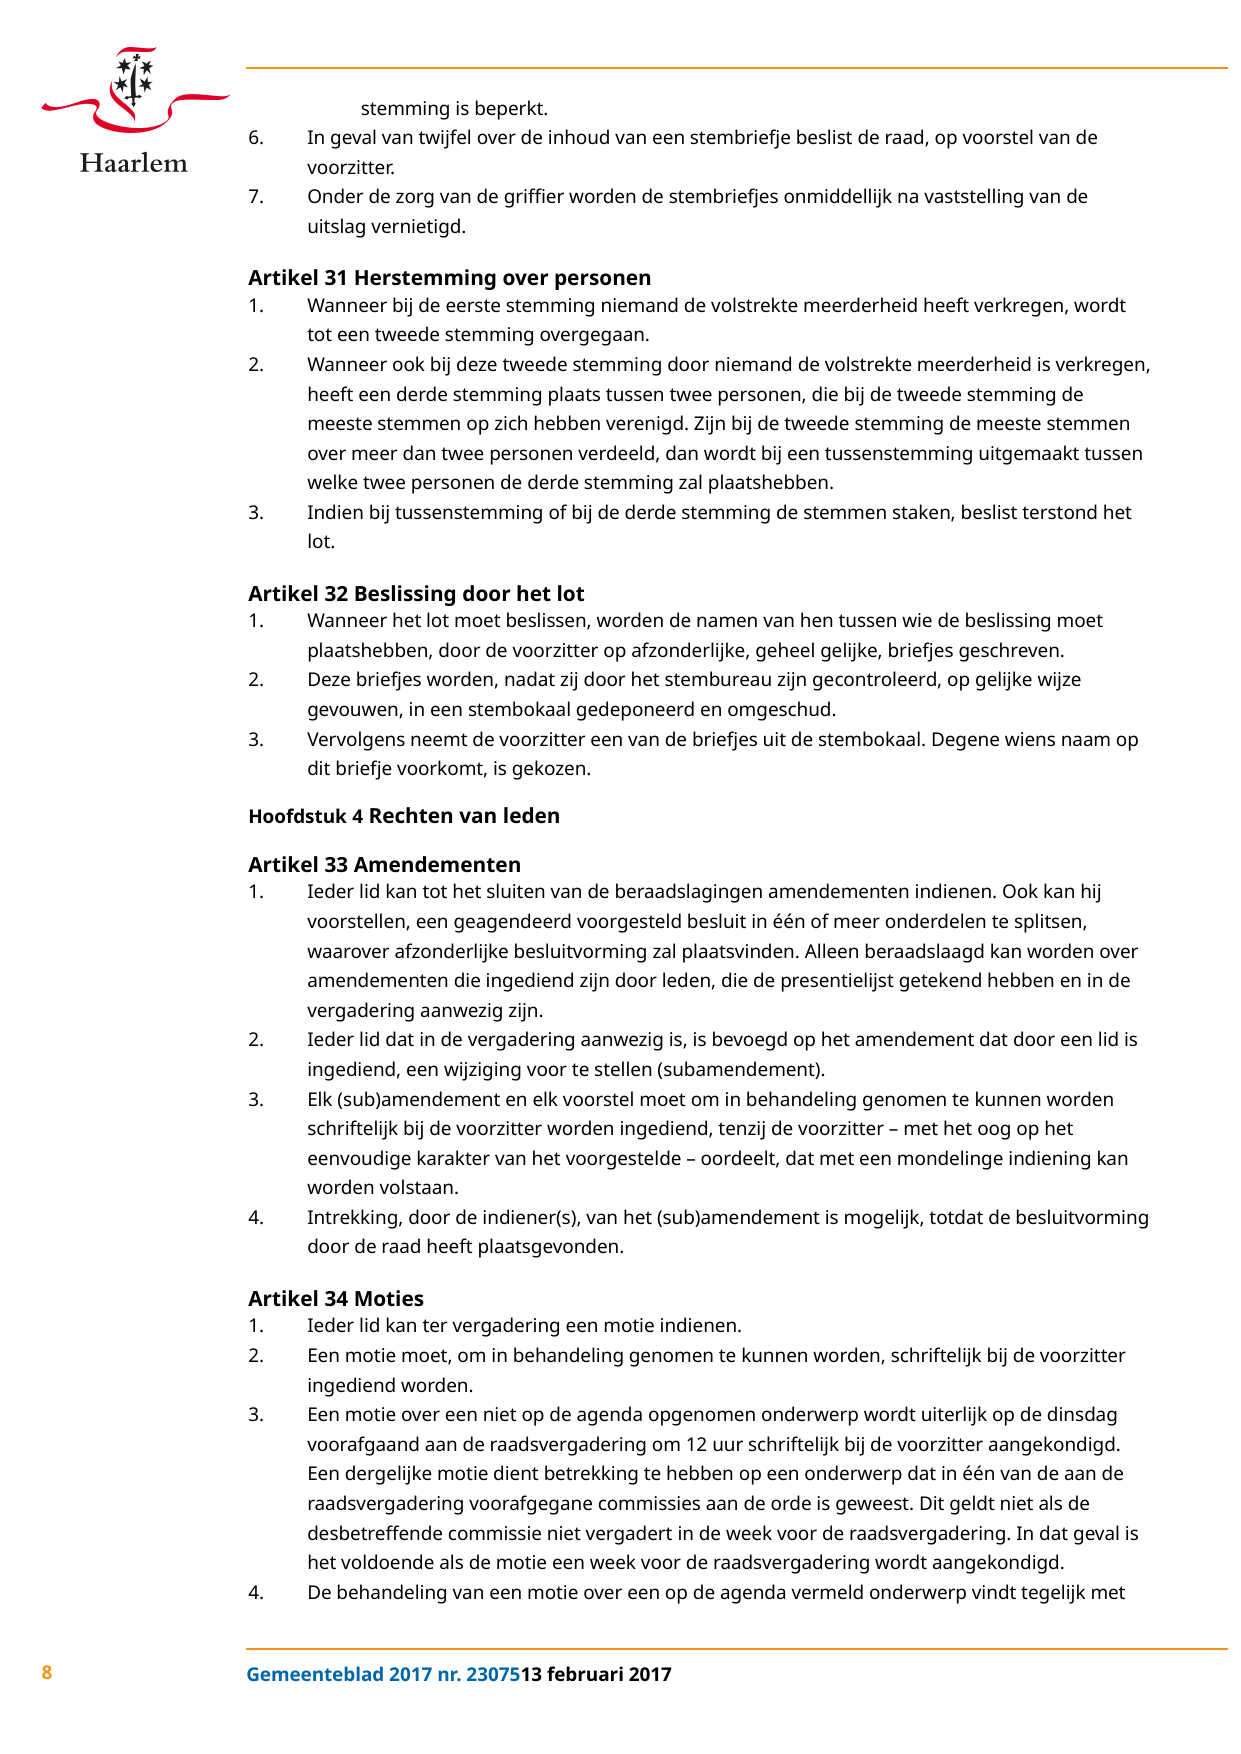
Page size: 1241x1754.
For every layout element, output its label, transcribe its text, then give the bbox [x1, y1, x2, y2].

text Artikel 33 Amendementen [248, 850, 1152, 879]
list Een motie moet, om in behandeling genomen te kunnen worden, schriftelijk bij de voorzitter ingediend worden. [248, 1342, 1152, 1397]
list Wanneer bij de eerste stemming niemand de volstrekte meerderheid heeft verkregen, wordt tot een tweede stemming overgegaan. [248, 292, 1152, 347]
text Artikel 31 Herstemming over personen [248, 263, 1152, 292]
list Indien bij tussenstemming of bij de derde stemming de stemmen staken, beslist terstond het lot. [248, 499, 1152, 554]
list Deze briefjes worden, nadat zij door het stembureau zijn gecontroleerd, op gelijke wijze gevouwen, in een stembokaal gedeponeerd en omgeschud. [248, 667, 1152, 722]
list Een motie over een niet op de agenda opgenomen onderwerp wordt uiterlijk op de dinsdag voorafgaand aan de raadsvergadering om 12 uur schriftelijk bij de voorzitter aangekondigd. Een dergelijke motie dient betrekking te hebben op een onderwerp dat in één van de aan de raadsvergadering voorafgegane commissies aan de orde is geweest. Dit geldt niet als de desbetreffende commissie niet vergadert in de week voor de raadsvergadering. In dat geval is het voldoende als de motie een week voor de raadsvergadering wordt aangekondigd. [248, 1401, 1152, 1575]
list Onder de zorg van de griffier worden de stembriefjes onmiddellijk na vaststelling van de uitslag vernietigd. [248, 183, 1152, 239]
list Vervolgens neemt de voorzitter een van de briefjes uit de stembokaal. Degene wiens naam op dit briefje voorkomt, is gekozen. [248, 726, 1152, 781]
list In geval van twijfel over de inhoud van een stembriefje beslist de raad, op voorstel van de voorzitter. [248, 124, 1152, 180]
text Artikel 32 Beslissing door het lot [248, 579, 1152, 607]
list Wanneer het lot moet beslissen, worden de namen van hen tussen wie de beslissing moet plaatshebben, door de voorzitter op afzonderlijke, geheel gelijke, briefjes geschreven. [248, 607, 1152, 663]
list Intrekking, door de indiener(s), van het (sub)amendement is mogelijk, totdat de besluitvorming door de raad heeft plaatsgevonden. [248, 1204, 1152, 1259]
text Hoofdstuk 4 Rechten van leden [248, 801, 1152, 829]
list De behandeling van een motie over een op de agenda vermeld onderwerp vindt tegelijk met [248, 1579, 1152, 1604]
list Ieder lid kan ter vergadering een motie indienen. [248, 1313, 1152, 1338]
picture [41, 47, 231, 172]
list Ieder lid dat in de vergadering aanwezig is, is bevoegd op het amendement dat door een lid is ingediend, een wijziging voor te stellen (subamendement). [248, 1027, 1152, 1082]
text Artikel 34 Moties [248, 1284, 1152, 1313]
list Elk (sub)amendement en elk voorstel moet om in behandeling genomen te kunnen worden schriftelijk bij de voorzitter worden ingediend, tenzij de voorzitter – met het oog op het eenvoudige karakter van het voorgestelde – oordeelt, dat met een mondelinge indiening kan worden volstaan. [248, 1086, 1152, 1200]
list Wanneer ook bij deze tweede stemming door niemand de volstrekte meerderheid is verkregen, heeft een derde stemming plaats tussen twee personen, die bij de tweede stemming de meeste stemmen op zich hebben verenigd. Zijn bij de tweede stemming de meeste stemmen over meer dan twee personen verdeeld, dan wordt bij een tussenstemming uitgemaakt tussen welke twee personen de derde stemming zal plaatshebben. [248, 351, 1152, 495]
list Ieder lid kan tot het sluiten van de beraadslagingen amendementen indienen. Ook kan hij voorstellen, een geagendeerd voorgesteld besluit in één of meer onderdelen te splitsen, waarover afzonderlijke besluitvorming zal plaatsvinden. Alleen beraadslaagd kan worden over amendementen die ingediend zijn door leden, die de presentielijst getekend hebben en in de vergadering aanwezig zijn. [248, 879, 1152, 1023]
list stemming is beperkt. [323, 95, 1152, 121]
